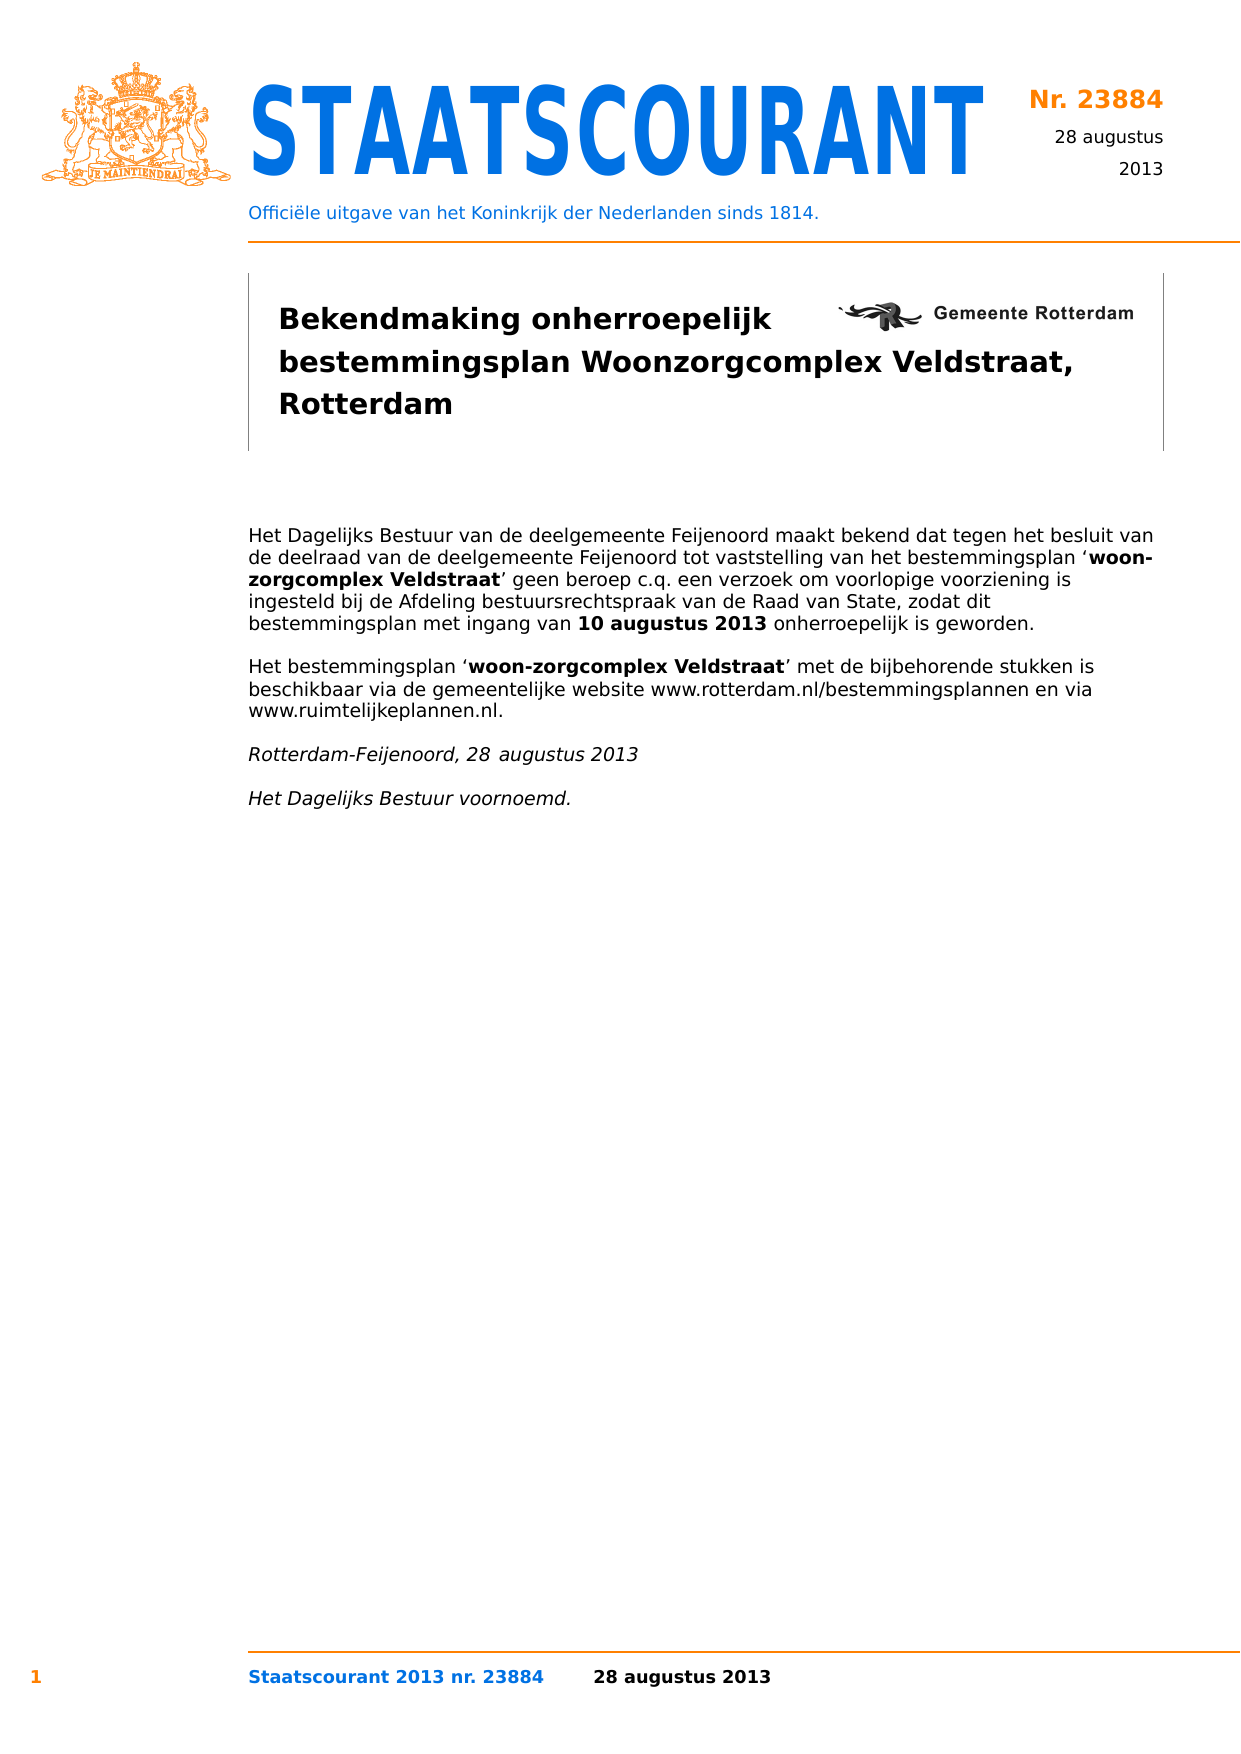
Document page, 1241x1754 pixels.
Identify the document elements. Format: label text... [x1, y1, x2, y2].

text Het Dagelijks Bestuur van de deelgemeente Feijenoord maakt bekend dat tegen het besluit van de deelraad van de deelgemeente Feijenoord tot vaststelling van het bestemmingsplan ‘woon-zorgcomplex Veldstraat’ geen beroep c.q. een verzoek om voorlopige voorziening is ingesteld bij de Afdeling bestuursrechtspraak van de Raad van State, zodat dit bestemmingsplan met ingang van 10 augustus 2013 onherroepelijk is geworden. [248, 525, 1163, 634]
table_header Nr. 23884 [998, 62, 1240, 121]
table_cell 28 augustus [998, 121, 1240, 153]
table_cell 2013 [998, 153, 1240, 203]
picture [838, 302, 1134, 332]
text Rotterdam-Feijenoord, 28 augustus 2013 [248, 744, 1163, 766]
subtitle Bekendmaking onherroepelijk bestemmingsplan Woonzorgcomplex Veldstraat, Rotterdam [249, 273, 1163, 451]
text Het Dagelijks Bestuur voornoemd. [248, 788, 1163, 810]
table_header [25, 62, 248, 241]
table_header STAATSCOURANT [248, 62, 998, 203]
table_cell Officiële uitgave van het Koninkrijk der Nederlanden sinds 1814. [248, 203, 1240, 241]
picture [41, 62, 231, 186]
text Het bestemmingsplan ‘woon-zorgcomplex Veldstraat’ met de bijbehorende stukken is beschikbaar via de gemeentelijke website www.rotterdam.nl/bestemmingsplannen en via www.ruimtelijkeplannen.nl. [248, 656, 1163, 722]
